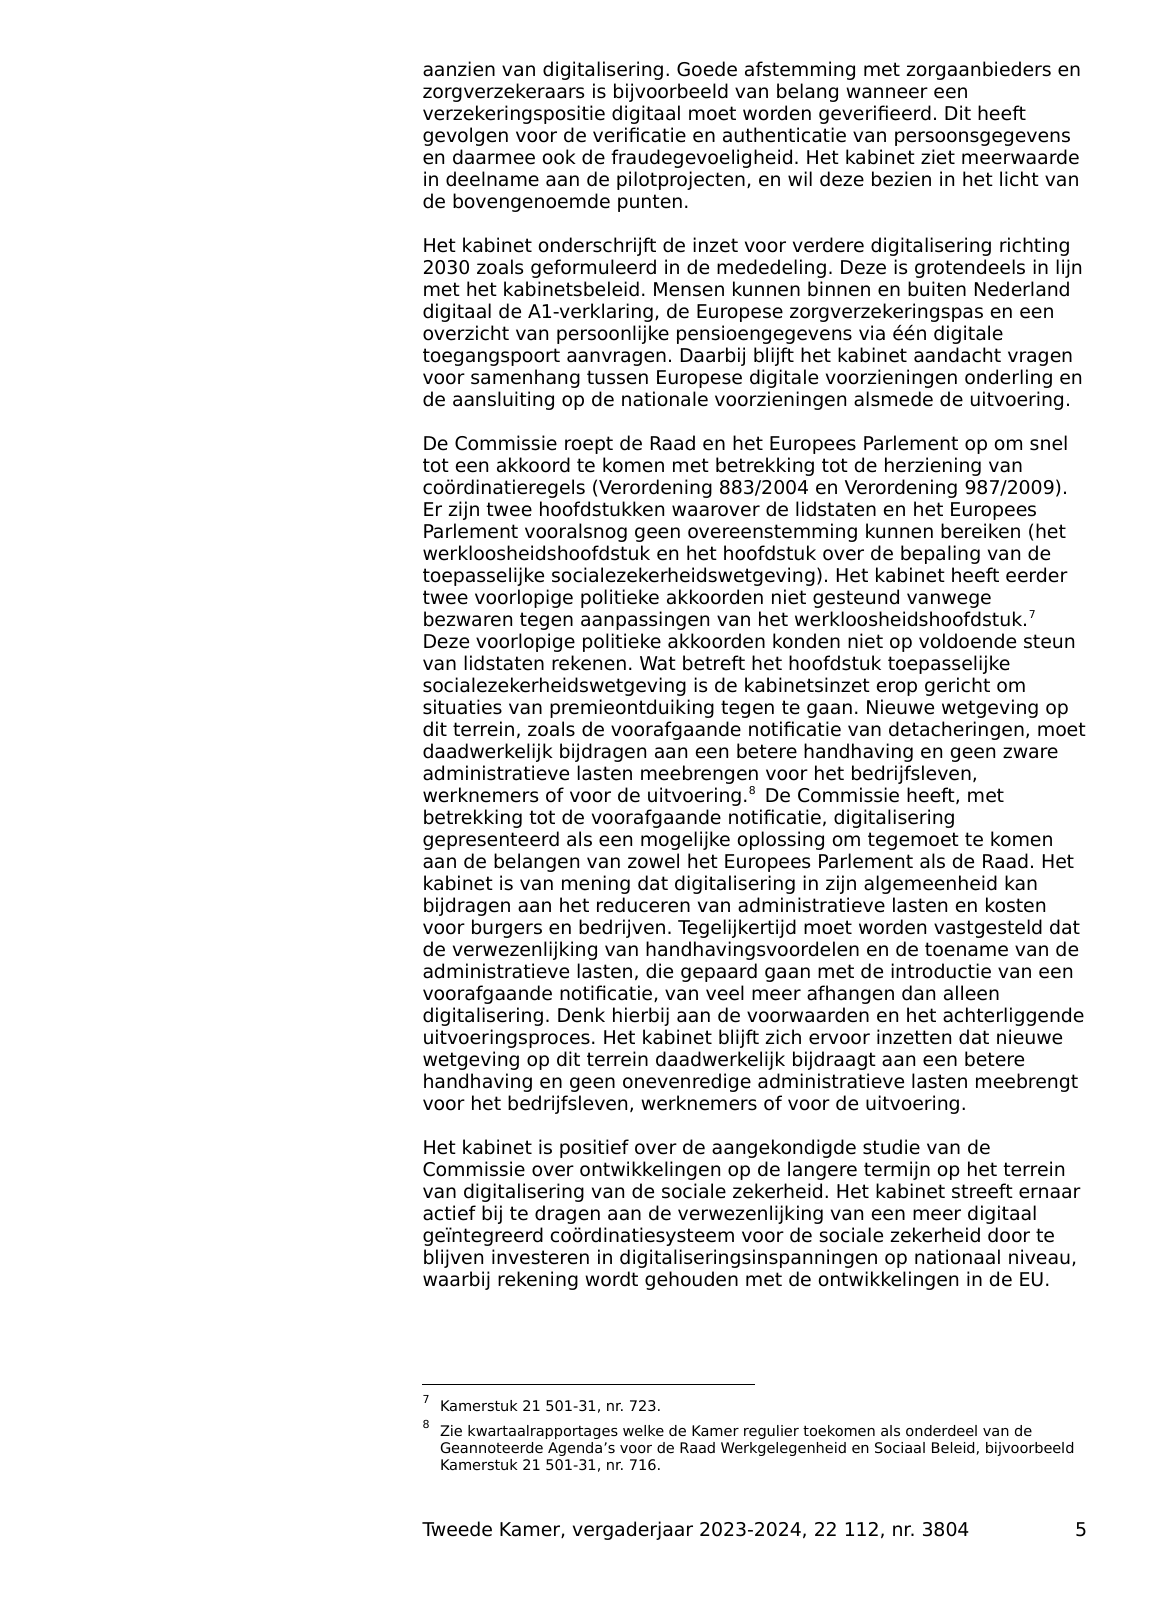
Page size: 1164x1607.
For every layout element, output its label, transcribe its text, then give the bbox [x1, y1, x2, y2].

text Kamerstuk 21 501-31, nr. 723. [422, 1393, 1087, 1416]
text aanzien van digitalisering. Goede afstemming met zorgaanbieders en zorgverzekeraars is bijvoorbeeld van belang wanneer een verzekeringspositie digitaal moet worden geverifieerd. Dit heeft gevolgen voor de verificatie en authenticatie van persoonsgegevens en daarmee ook de fraudegevoeligheid. Het kabinet ziet meerwaarde in deelname aan de pilotprojecten, en wil deze bezien in het licht van de bovengenoemde punten. [422, 59, 1087, 213]
text Het kabinet is positief over de aangekondigde studie van de Commissie over ontwikkelingen op de langere termijn op het terrein van digitalisering van de sociale zekerheid. Het kabinet streeft ernaar actief bij te dragen aan de verwezenlijking van een meer digitaal geïntegreerd coördinatiesysteem voor de sociale zekerheid door te blijven investeren in digitaliseringsinspanningen op nationaal niveau, waarbij rekening wordt gehouden met de ontwikkelingen in de EU. [422, 1137, 1087, 1291]
text Het kabinet onderschrijft de inzet voor verdere digitalisering richting 2030 zoals geformuleerd in de mededeling. Deze is grotendeels in lijn met het kabinetsbeleid. Mensen kunnen binnen en buiten Nederland digitaal de A1-verklaring, de Europese zorgverzekeringspas en een overzicht van persoonlijke pensioengegevens via één digitale toegangspoort aanvragen. Daarbij blijft het kabinet aandacht vragen voor samenhang tussen Europese digitale voorzieningen onderling en de aansluiting op de nationale voorzieningen alsmede de uitvoering. [422, 235, 1087, 411]
text De Commissie roept de Raad en het Europees Parlement op om snel tot een akkoord te komen met betrekking tot de herziening van coördinatieregels (Verordening 883/2004 en Verordening 987/2009). Er zijn twee hoofdstukken waarover de lidstaten en het Europees Parlement vooralsnog geen overeenstemming kunnen bereiken (het werkloosheidshoofdstuk en het hoofdstuk over de bepaling van de toepasselijke socialezekerheidswetgeving). Het kabinet heeft eerder twee voorlopige politieke akkoorden niet gesteund vanwege bezwaren tegen aanpassingen van het werkloosheidshoofdstuk. Deze voorlopige politieke akkoorden konden niet op voldoende steun van lidstaten rekenen. Wat betreft het hoofdstuk toepasselijke socialezekerheidswetgeving is de kabinetsinzet erop gericht om situaties van premieontduiking tegen te gaan. Nieuwe wetgeving op dit terrein, zoals de voorafgaande notificatie van detacheringen, moet daadwerkelijk bijdragen aan een betere handhaving en geen zware administratieve lasten meebrengen voor het bedrijfsleven, werknemers of voor de uitvoering. De Commissie heeft, met betrekking tot de voorafgaande notificatie, digitalisering gepresenteerd als een mogelijke oplossing om tegemoet te komen aan de belangen van zowel het Europees Parlement als de Raad. Het kabinet is van mening dat digitalisering in zijn algemeenheid kan bijdragen aan het reduceren van administratieve lasten en kosten voor burgers en bedrijven. Tegelijkertijd moet worden vastgesteld dat de verwezenlijking van handhavingsvoordelen en de toename van de administratieve lasten, die gepaard gaan met de introductie van een voorafgaande notificatie, van veel meer afhangen dan alleen digitalisering. Denk hierbij aan de voorwaarden en het achterliggende uitvoeringsproces. Het kabinet blijft zich ervoor inzetten dat nieuwe wetgeving op dit terrein daadwerkelijk bijdraagt aan een betere handhaving en geen onevenredige administratieve lasten meebrengt voor het bedrijfsleven, werknemers of voor de uitvoering. [422, 433, 1087, 1114]
text Zie kwartaalrapportages welke de Kamer regulier toekomen als onderdeel van de Geannoteerde Agenda’s voor de Raad Werkgelegenheid en Sociaal Beleid, bijvoorbeeld Kamerstuk 21 501-31, nr. 716. [422, 1418, 1087, 1474]
